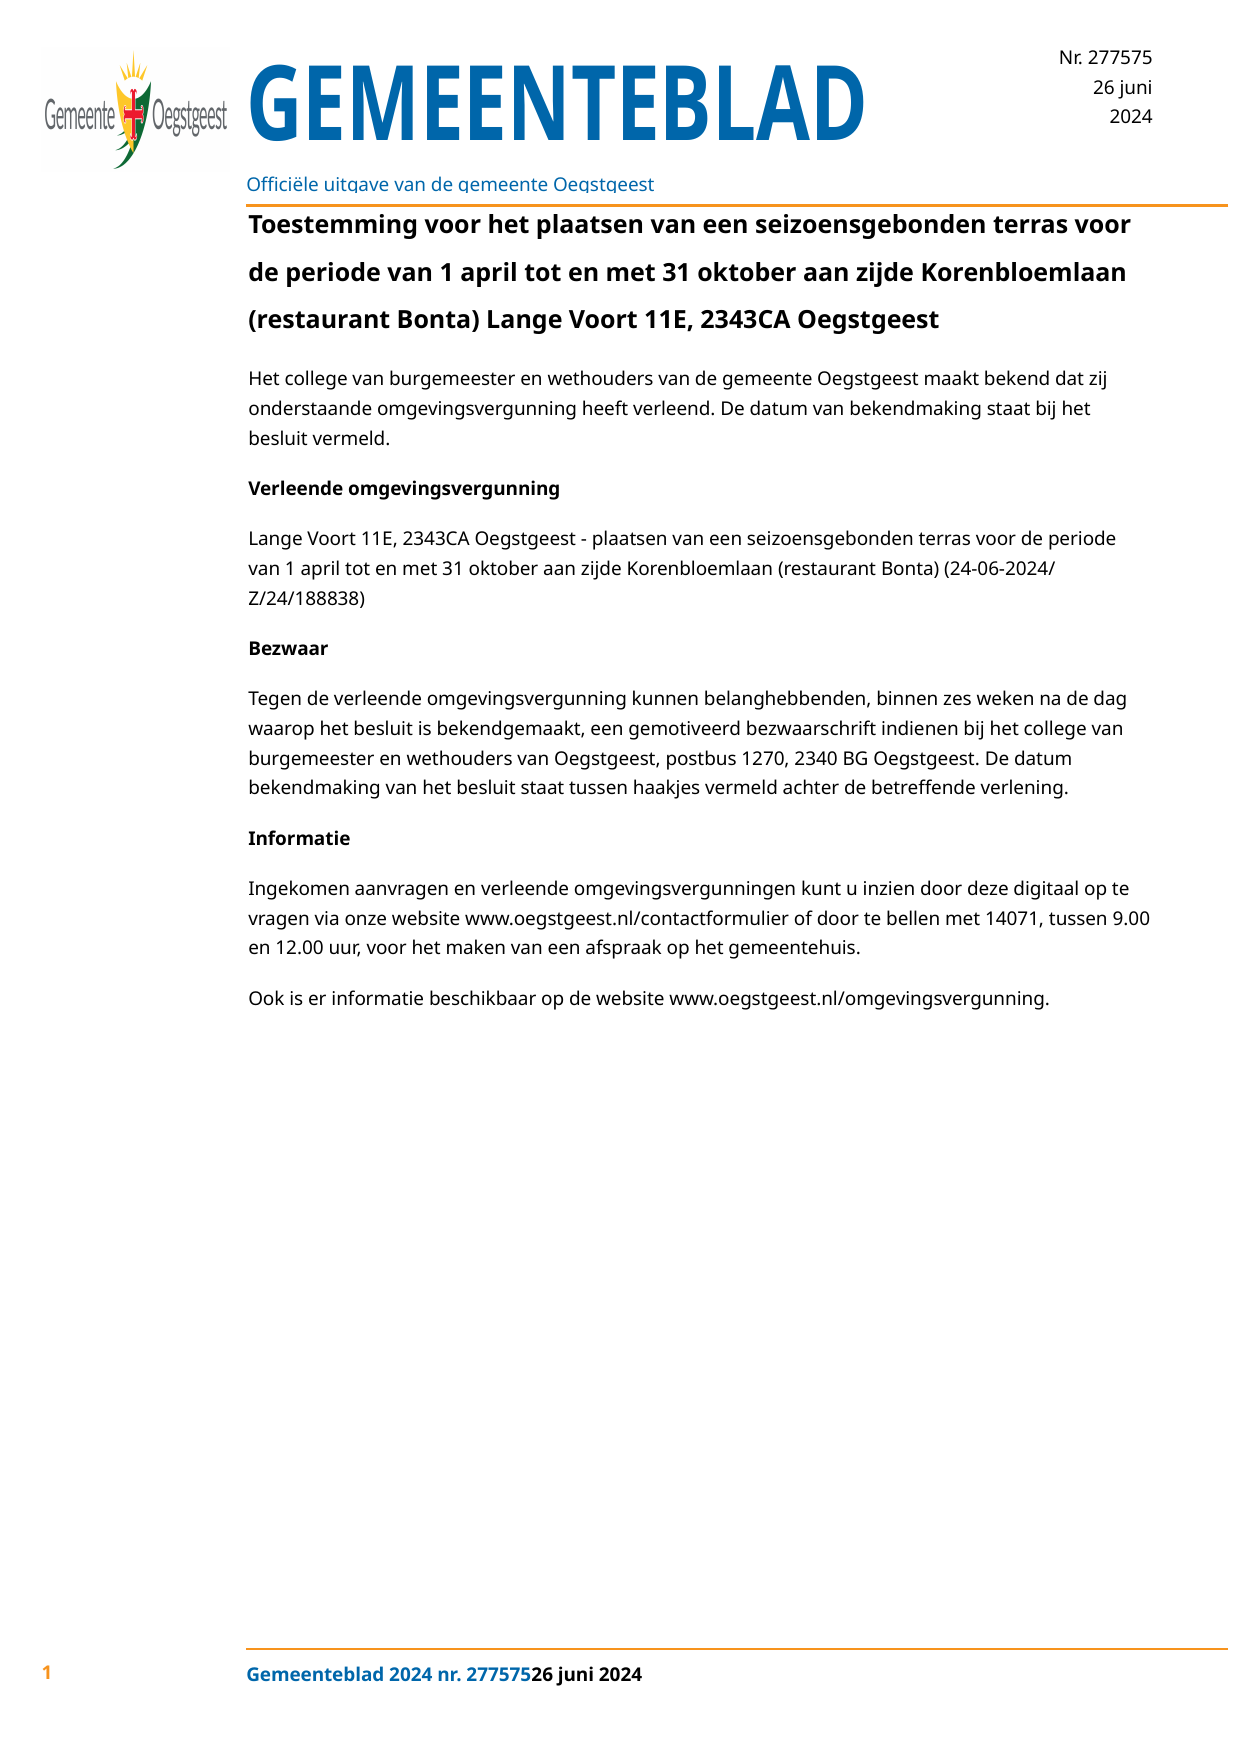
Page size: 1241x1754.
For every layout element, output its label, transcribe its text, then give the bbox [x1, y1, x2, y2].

picture [41, 47, 231, 172]
text Tegen de verleende omgevingsvergunning kunnen belanghebbenden, binnen zes weken na de dag waarop het besluit is bekendgemaakt, een gemotiveerd bezwaarschrift indienen bij het college van burgemeester en wethouders van Oegstgeest, postbus 1270, 2340 BG Oegstgeest. De datum bekendmaking van het besluit staat tussen haakjes vermeld achter de betreffende verlening. [248, 686, 1152, 800]
text Toestemming voor het plaatsen van een seizoensgebonden terras voor de periode van 1 april tot en met 31 oktober aan zijde Korenbloemlaan (restaurant Bonta) Lange Voort 11E, 2343CA Oegstgeest [248, 207, 1152, 336]
text Lange Voort 11E, 2343CA Oegstgeest - plaatsen van een seizoensgebonden terras voor de periode van 1 april tot en met 31 oktober aan zijde Korenbloemlaan (restaurant Bonta) (24-06-2024/ Z/24/188838) [248, 526, 1152, 610]
text Informatie [248, 825, 1152, 850]
text Verleende omgevingsvergunning [248, 475, 1152, 501]
text Ingekomen aanvragen en verleende omgevingsvergunningen kunt u inzien door deze digitaal op te vragen via onze website www.oegstgeest.nl/contactformulier of door te bellen met 14071, tussen 9.00 en 12.00 uur, voor het maken van een afspraak op het gemeentehuis. [248, 875, 1152, 960]
text Het college van burgemeester en wethouders van de gemeente Oegstgeest maakt bekend dat zij onderstaande omgevingsvergunning heeft verleend. De datum van bekendmaking staat bij het besluit vermeld. [248, 366, 1152, 450]
text Ook is er informatie beschikbaar op de website www.oegstgeest.nl/omgevingsvergunning. [248, 985, 1152, 1010]
text Bezwaar [248, 635, 1152, 661]
